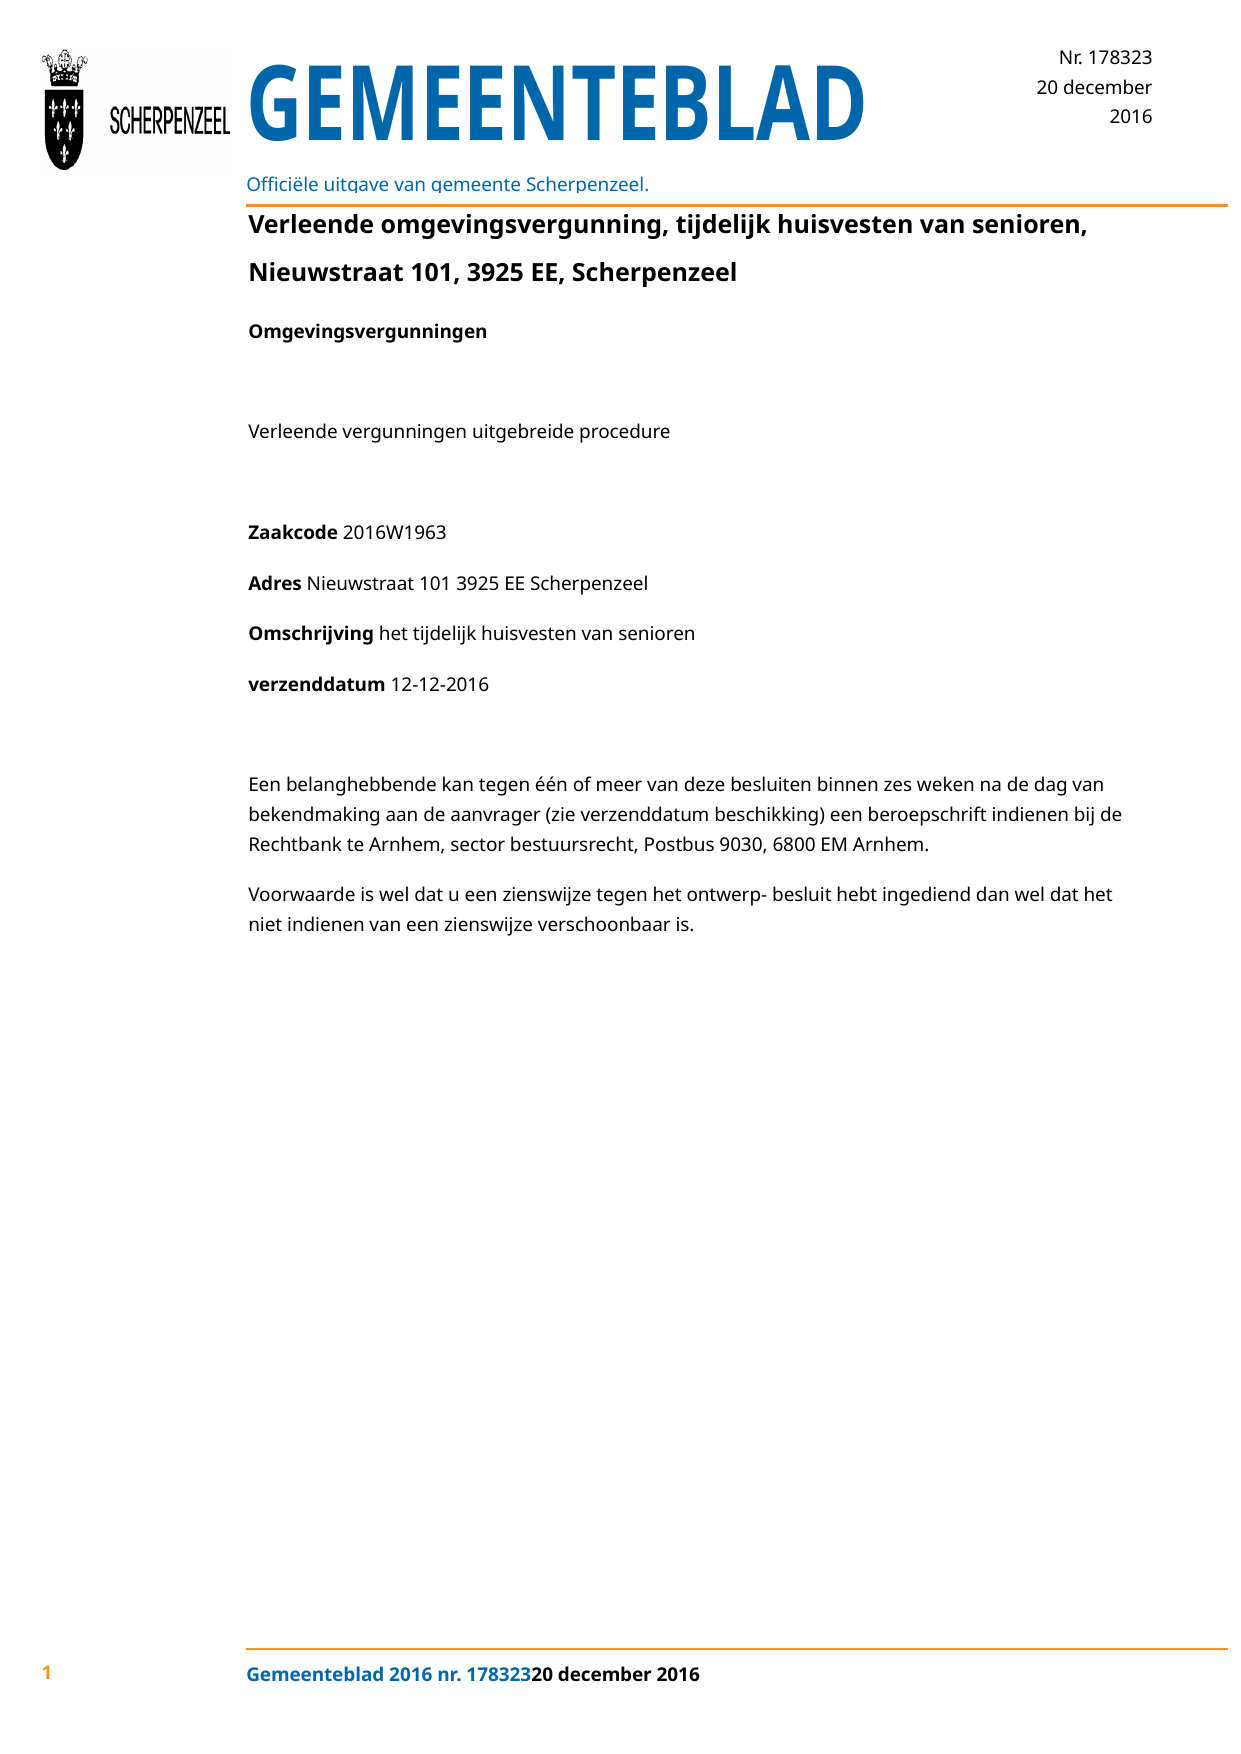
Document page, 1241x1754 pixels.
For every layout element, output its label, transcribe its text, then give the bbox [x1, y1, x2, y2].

text verzenddatum 12-12-2016 [248, 671, 1152, 697]
text Verleende omgevingsvergunning, tijdelijk huisvesten van senioren, Nieuwstraat 101, 3925 EE, Scherpenzeel [248, 207, 1152, 288]
text Verleende vergunningen uitgebreide procedure [248, 419, 1152, 444]
text Omschrijving het tijdelijk huisvesten van senioren [248, 620, 1152, 646]
text Zaakcode 2016W1963 [248, 519, 1152, 545]
text Een belanghebbende kan tegen één of meer van deze besluiten binnen zes weken na de dag van bekendmaking aan de aanvrager (zie verzenddatum beschikking) een beroepschrift indienen bij de Rechtbank te Arnhem, sector bestuursrecht, Postbus 9030, 6800 EM Arnhem. [248, 772, 1152, 857]
text Voorwaarde is wel dat u een zienswijze tegen het ontwerp- besluit hebt ingediend dan wel dat het niet indienen van een zienswijze verschoonbaar is. [248, 881, 1152, 937]
text Adres Nieuwstraat 101 3925 EE Scherpenzeel [248, 570, 1152, 596]
picture [41, 47, 231, 172]
text Omgevingsvergunningen [248, 318, 1152, 344]
